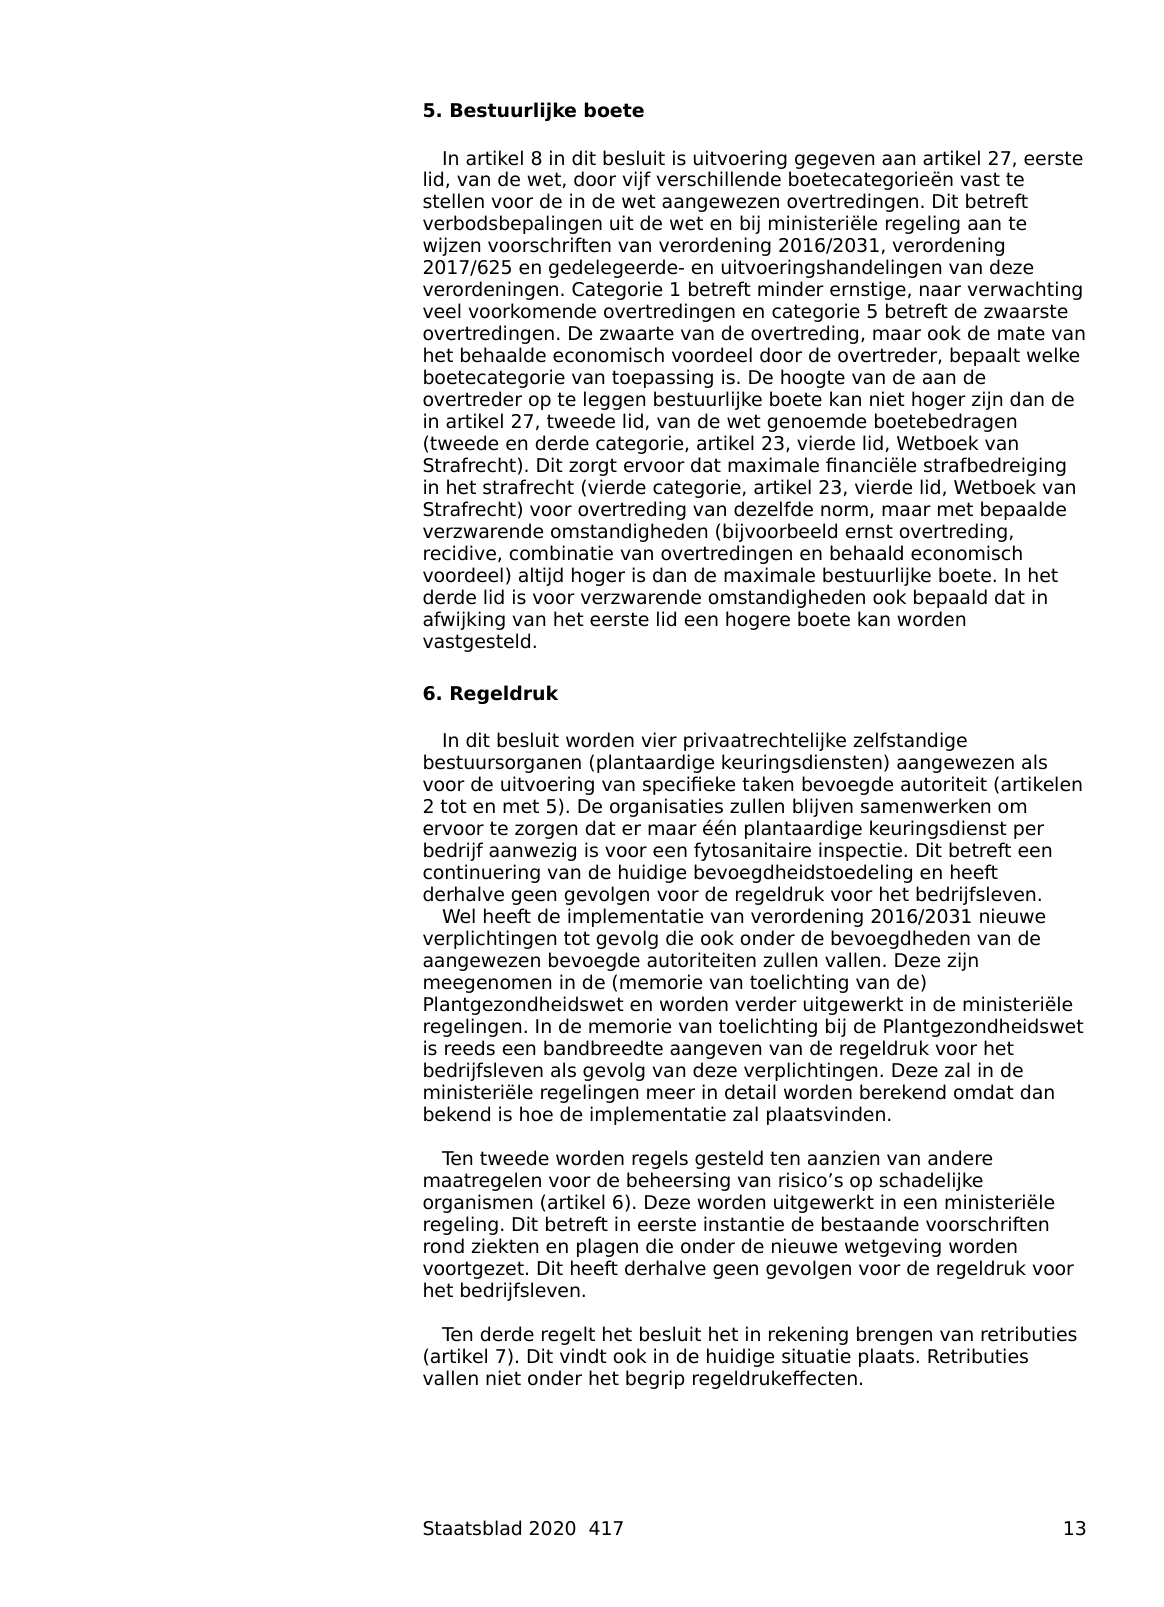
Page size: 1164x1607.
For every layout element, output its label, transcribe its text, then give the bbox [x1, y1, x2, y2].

text In artikel 8 in dit besluit is uitvoering gegeven aan artikel 27, eerste lid, van de wet, door vijf verschillende boetecategorieën vast te stellen voor de in de wet aangewezen overtredingen. Dit betreft verbodsbepalingen uit de wet en bij ministeriële regeling aan te wijzen voorschriften van verordening 2016/2031, verordening 2017/625 en gedelegeerde- en uitvoeringshandelingen van deze verordeningen. Categorie 1 betreft minder ernstige, naar verwachting veel voorkomende overtredingen en categorie 5 betreft de zwaarste overtredingen. De zwaarte van de overtreding, maar ook de mate van het behaalde economisch voordeel door de overtreder, bepaalt welke boetecategorie van toepassing is. De hoogte van de aan de overtreder op te leggen bestuurlijke boete kan niet hoger zijn dan de in artikel 27, tweede lid, van de wet genoemde boetebedragen (tweede en derde categorie, artikel 23, vierde lid, Wetboek van Strafrecht). Dit zorgt ervoor dat maximale financiële strafbedreiging in het strafrecht (vierde categorie, artikel 23, vierde lid, Wetboek van Strafrecht) voor overtreding van dezelfde norm, maar met bepaalde verzwarende omstandigheden (bijvoorbeeld ernst overtreding, recidive, combinatie van overtredingen en behaald economisch voordeel) altijd hoger is dan de maximale bestuurlijke boete. In het derde lid is voor verzwarende omstandigheden ook bepaald dat in afwijking van het eerste lid een hogere boete kan worden vastgesteld. [422, 147, 1087, 653]
subtitle 5. Bestuurlijke boete [422, 100, 1087, 122]
text Wel heeft de implementatie van verordening 2016/2031 nieuwe verplichtingen tot gevolg die ook onder de bevoegdheden van de aangewezen bevoegde autoriteiten zullen vallen. Deze zijn meegenomen in de (memorie van toelichting van de) Plantgezondheidswet en worden verder uitgewerkt in de ministeriële regelingen. In de memorie van toelichting bij de Plantgezondheidswet is reeds een bandbreedte aangeven van de regeldruk voor het bedrijfsleven als gevolg van deze verplichtingen. Deze zal in de ministeriële regelingen meer in detail worden berekend omdat dan bekend is hoe de implementatie zal plaatsvinden. [422, 906, 1087, 1126]
text Ten derde regelt het besluit het in rekening brengen van retributies (artikel 7). Dit vindt ook in de huidige situatie plaats. Retributies vallen niet onder het begrip regeldrukeffecten. [422, 1324, 1087, 1390]
text In dit besluit worden vier privaatrechtelijke zelfstandige bestuursorganen (plantaardige keuringsdiensten) aangewezen als voor de uitvoering van specifieke taken bevoegde autoriteit (artikelen 2 tot en met 5). De organisaties zullen blijven samenwerken om ervoor te zorgen dat er maar één plantaardige keuringsdienst per bedrijf aanwezig is voor een fytosanitaire inspectie. Dit betreft een continuering van de huidige bevoegdheidstoedeling en heeft derhalve geen gevolgen voor de regeldruk voor het bedrijfsleven. [422, 730, 1087, 906]
text Ten tweede worden regels gesteld ten aanzien van andere maatregelen voor de beheersing van risico’s op schadelijke organismen (artikel 6). Deze worden uitgewerkt in een ministeriële regeling. Dit betreft in eerste instantie de bestaande voorschriften rond ziekten en plagen die onder de nieuwe wetgeving worden voortgezet. Dit heeft derhalve geen gevolgen voor de regeldruk voor het bedrijfsleven. [422, 1148, 1087, 1302]
subtitle 6. Regeldruk [422, 683, 1087, 705]
